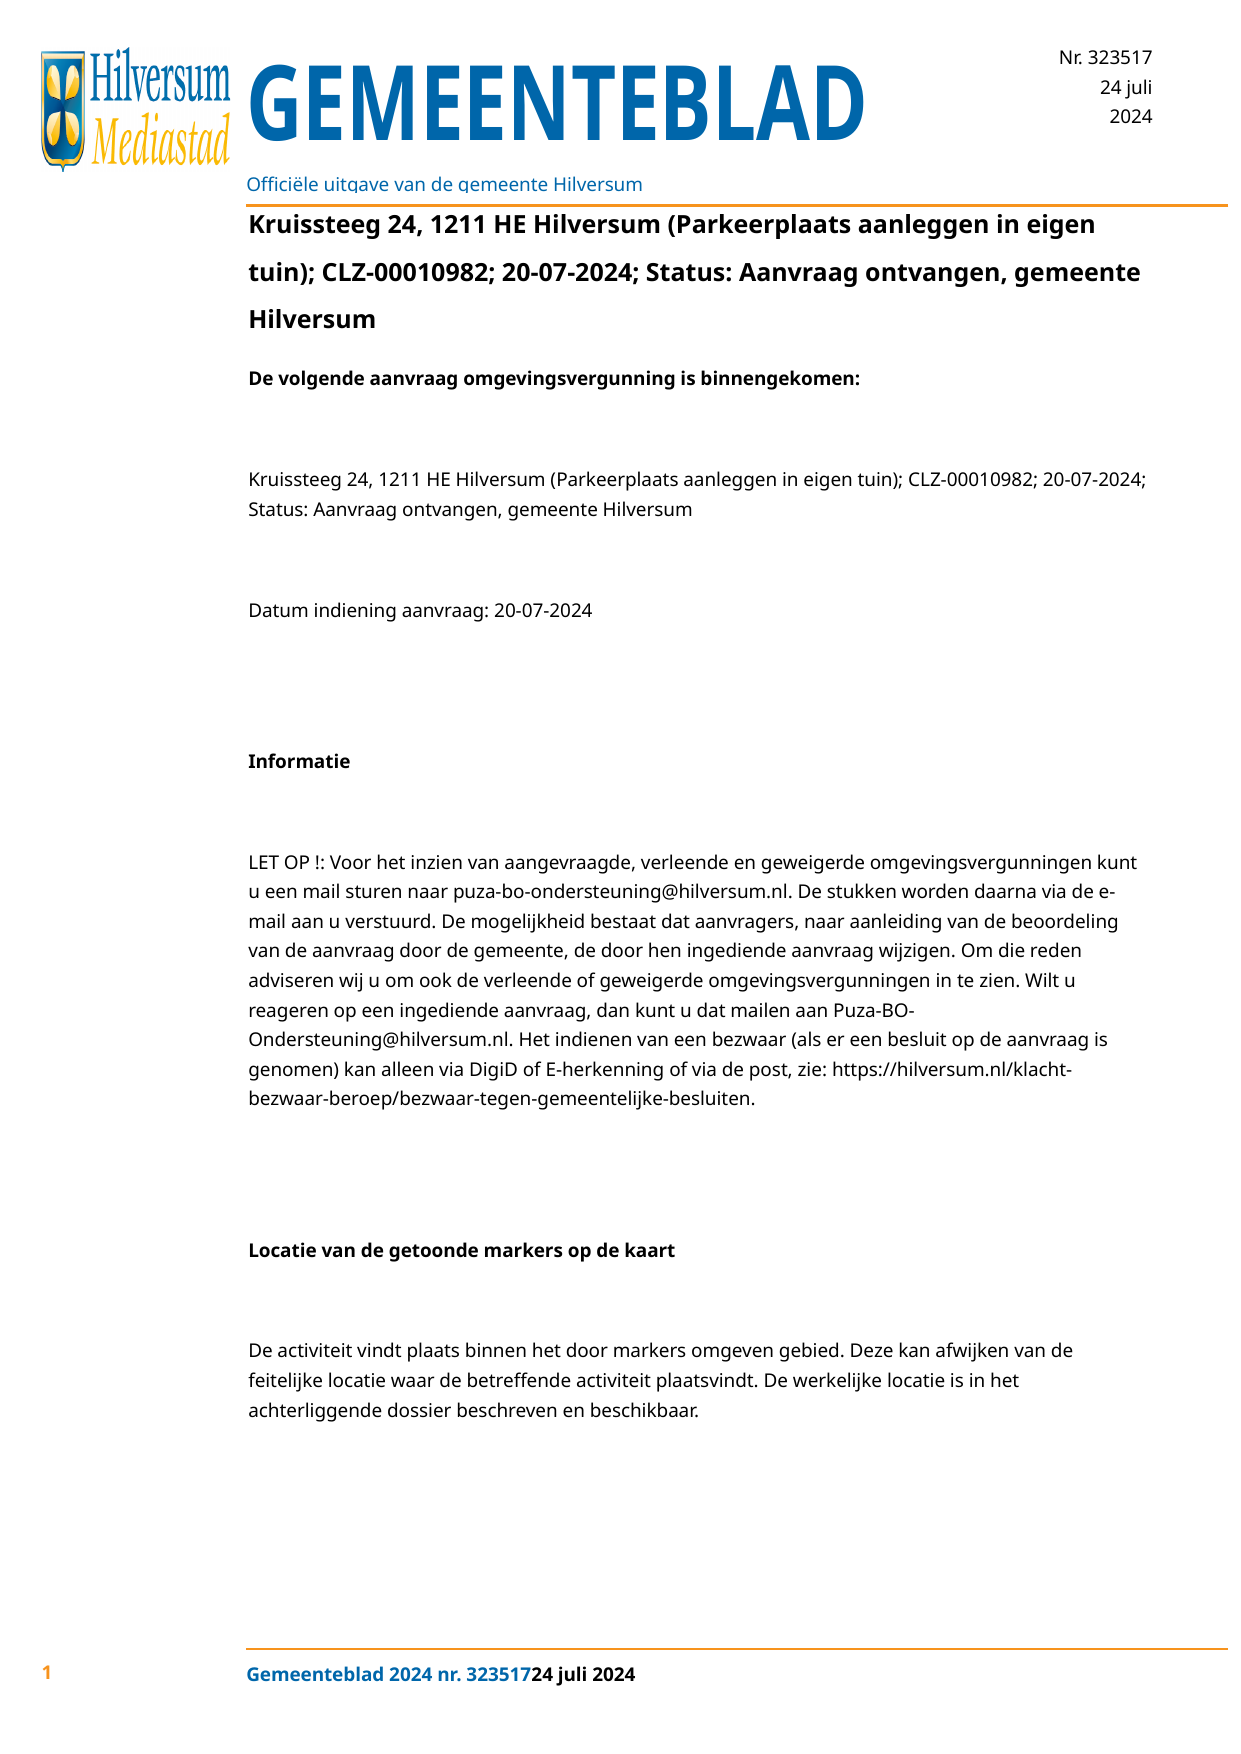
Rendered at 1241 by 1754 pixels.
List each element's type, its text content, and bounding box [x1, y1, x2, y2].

picture [41, 47, 231, 172]
text Kruissteeg 24, 1211 HE Hilversum (Parkeerplaats aanleggen in eigen tuin); CLZ-00010982; 20-07-2024; Status: Aanvraag ontvangen, gemeente Hilversum [248, 466, 1152, 522]
text De volgende aanvraag omgevingsvergunning is binnengekomen: [248, 366, 1152, 391]
text Informatie [248, 748, 1152, 774]
text Locatie van de getoonde markers op de kaart [248, 1237, 1152, 1262]
text Datum indiening aanvraag: 20-07-2024 [248, 597, 1152, 622]
text Kruissteeg 24, 1211 HE Hilversum (Parkeerplaats aanleggen in eigen tuin); CLZ-00010982; 20-07-2024; Status: Aanvraag ontvangen, gemeente Hilversum [248, 207, 1152, 336]
text De activiteit vindt plaats binnen het door markers omgeven gebied. Deze kan afwijken van de feitelijke locatie waar de betreffende activiteit plaatsvindt. De werkelijke locatie is in het achterliggende dossier beschreven en beschikbaar. [248, 1338, 1152, 1422]
text LET OP !: Voor het inzien van aangevraagde, verleende en geweigerde omgevingsvergunningen kunt u een mail sturen naar puza-bo-ondersteuning@hilversum.nl. De stukken worden daarna via de e-mail aan u verstuurd. De mogelijkheid bestaat dat aanvragers, naar aanleiding van de beoordeling van de aanvraag door de gemeente, de door hen ingediende aanvraag wijzigen. Om die reden adviseren wij u om ook de verleende of geweigerde omgevingsvergunningen in te zien. Wilt u reageren op een ingediende aanvraag, dan kunt u dat mailen aan Puza-BO-Ondersteuning@hilversum.nl. Het indienen van een bezwaar (als er een besluit op de aanvraag is genomen) kan alleen via DigiD of E-herkenning of via de post, zie: https://hilversum.nl/klacht-bezwaar-beroep/bezwaar-tegen-gemeentelijke-besluiten. [248, 849, 1152, 1111]
